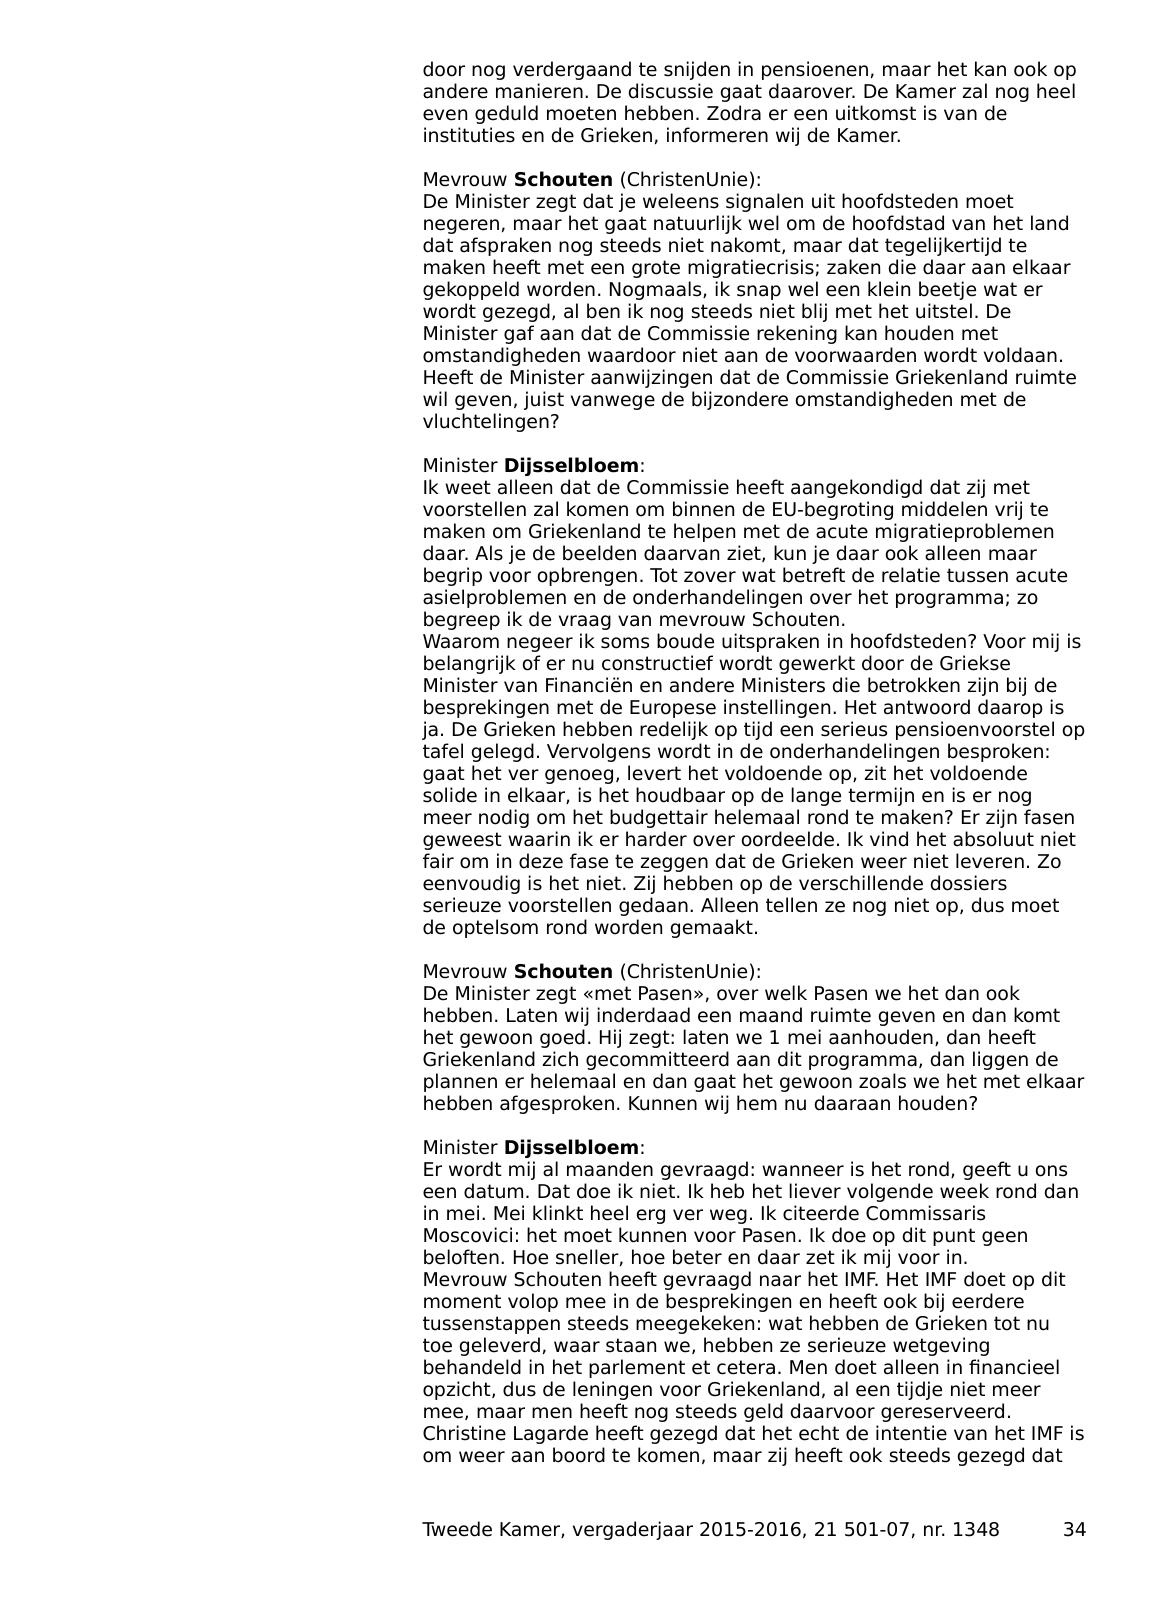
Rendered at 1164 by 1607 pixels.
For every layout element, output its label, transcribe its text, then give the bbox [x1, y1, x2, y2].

text door nog verdergaand te snijden in pensioenen, maar het kan ook op andere manieren. De discussie gaat daarover. De Kamer zal nog heel even geduld moeten hebben. Zodra er een uitkomst is van de instituties en de Grieken, informeren wij de Kamer. [422, 59, 1087, 147]
text Waarom negeer ik soms boude uitspraken in hoofdsteden? Voor mij is belangrijk of er nu constructief wordt gewerkt door de Griekse Minister van Financiën en andere Ministers die betrokken zijn bij de besprekingen met de Europese instellingen. Het antwoord daarop is ja. De Grieken hebben redelijk op tijd een serieus pensioenvoorstel op tafel gelegd. Vervolgens wordt in de onderhandelingen besproken: gaat het ver genoeg, levert het voldoende op, zit het voldoende solide in elkaar, is het houdbaar op de lange termijn en is er nog meer nodig om het budgettair helemaal rond te maken? Er zijn fasen geweest waarin ik er harder over oordeelde. Ik vind het absoluut niet fair om in deze fase te zeggen dat de Grieken weer niet leveren. Zo eenvoudig is het niet. Zij hebben op de verschillende dossiers serieuze voorstellen gedaan. Alleen tellen ze nog niet op, dus moet de optelsom rond worden gemaakt. [422, 631, 1087, 939]
text Ik weet alleen dat de Commissie heeft aangekondigd dat zij met voorstellen zal komen om binnen de EU-begroting middelen vrij te maken om Griekenland te helpen met de acute migratieproblemen daar. Als je de beelden daarvan ziet, kun je daar ook alleen maar begrip voor opbrengen. Tot zover wat betreft de relatie tussen acute asielproblemen en de onderhandelingen over het programma; zo begreep ik de vraag van mevrouw Schouten. [422, 477, 1087, 631]
text De Minister zegt «met Pasen», over welk Pasen we het dan ook hebben. Laten wij inderdaad een maand ruimte geven en dan komt het gewoon goed. Hij zegt: laten we 1 mei aanhouden, dan heeft Griekenland zich gecommitteerd aan dit programma, dan liggen de plannen er helemaal en dan gaat het gewoon zoals we het met elkaar hebben afgesproken. Kunnen wij hem nu daaraan houden? [422, 983, 1087, 1115]
text Minister Dijsselbloem: [422, 455, 1087, 477]
text Minister Dijsselbloem: [422, 1137, 1087, 1159]
text Er wordt mij al maanden gevraagd: wanneer is het rond, geeft u ons een datum. Dat doe ik niet. Ik heb het liever volgende week rond dan in mei. Mei klinkt heel erg ver weg. Ik citeerde Commissaris Moscovici: het moet kunnen voor Pasen. Ik doe op dit punt geen beloften. Hoe sneller, hoe beter en daar zet ik mij voor in. [422, 1159, 1087, 1269]
text Mevrouw Schouten heeft gevraagd naar het IMF. Het IMF doet op dit moment volop mee in de besprekingen en heeft ook bij eerdere tussenstappen steeds meegekeken: wat hebben de Grieken tot nu toe geleverd, waar staan we, hebben ze serieuze wetgeving behandeld in het parlement et cetera. Men doet alleen in financieel opzicht, dus de leningen voor Griekenland, al een tijdje niet meer mee, maar men heeft nog steeds geld daarvoor gereserveerd. Christine Lagarde heeft gezegd dat het echt de intentie van het IMF is om weer aan boord te komen, maar zij heeft ook steeds gezegd dat [422, 1269, 1087, 1467]
text De Minister zegt dat je weleens signalen uit hoofdsteden moet negeren, maar het gaat natuurlijk wel om de hoofdstad van het land dat afspraken nog steeds niet nakomt, maar dat tegelijkertijd te maken heeft met een grote migratiecrisis; zaken die daar aan elkaar gekoppeld worden. Nogmaals, ik snap wel een klein beetje wat er wordt gezegd, al ben ik nog steeds niet blij met het uitstel. De Minister gaf aan dat de Commissie rekening kan houden met omstandigheden waardoor niet aan de voorwaarden wordt voldaan. Heeft de Minister aanwijzingen dat de Commissie Griekenland ruimte wil geven, juist vanwege de bijzondere omstandigheden met de vluchtelingen? [422, 191, 1087, 433]
text Mevrouw Schouten (ChristenUnie): [422, 961, 1087, 983]
text Mevrouw Schouten (ChristenUnie): [422, 169, 1087, 191]
